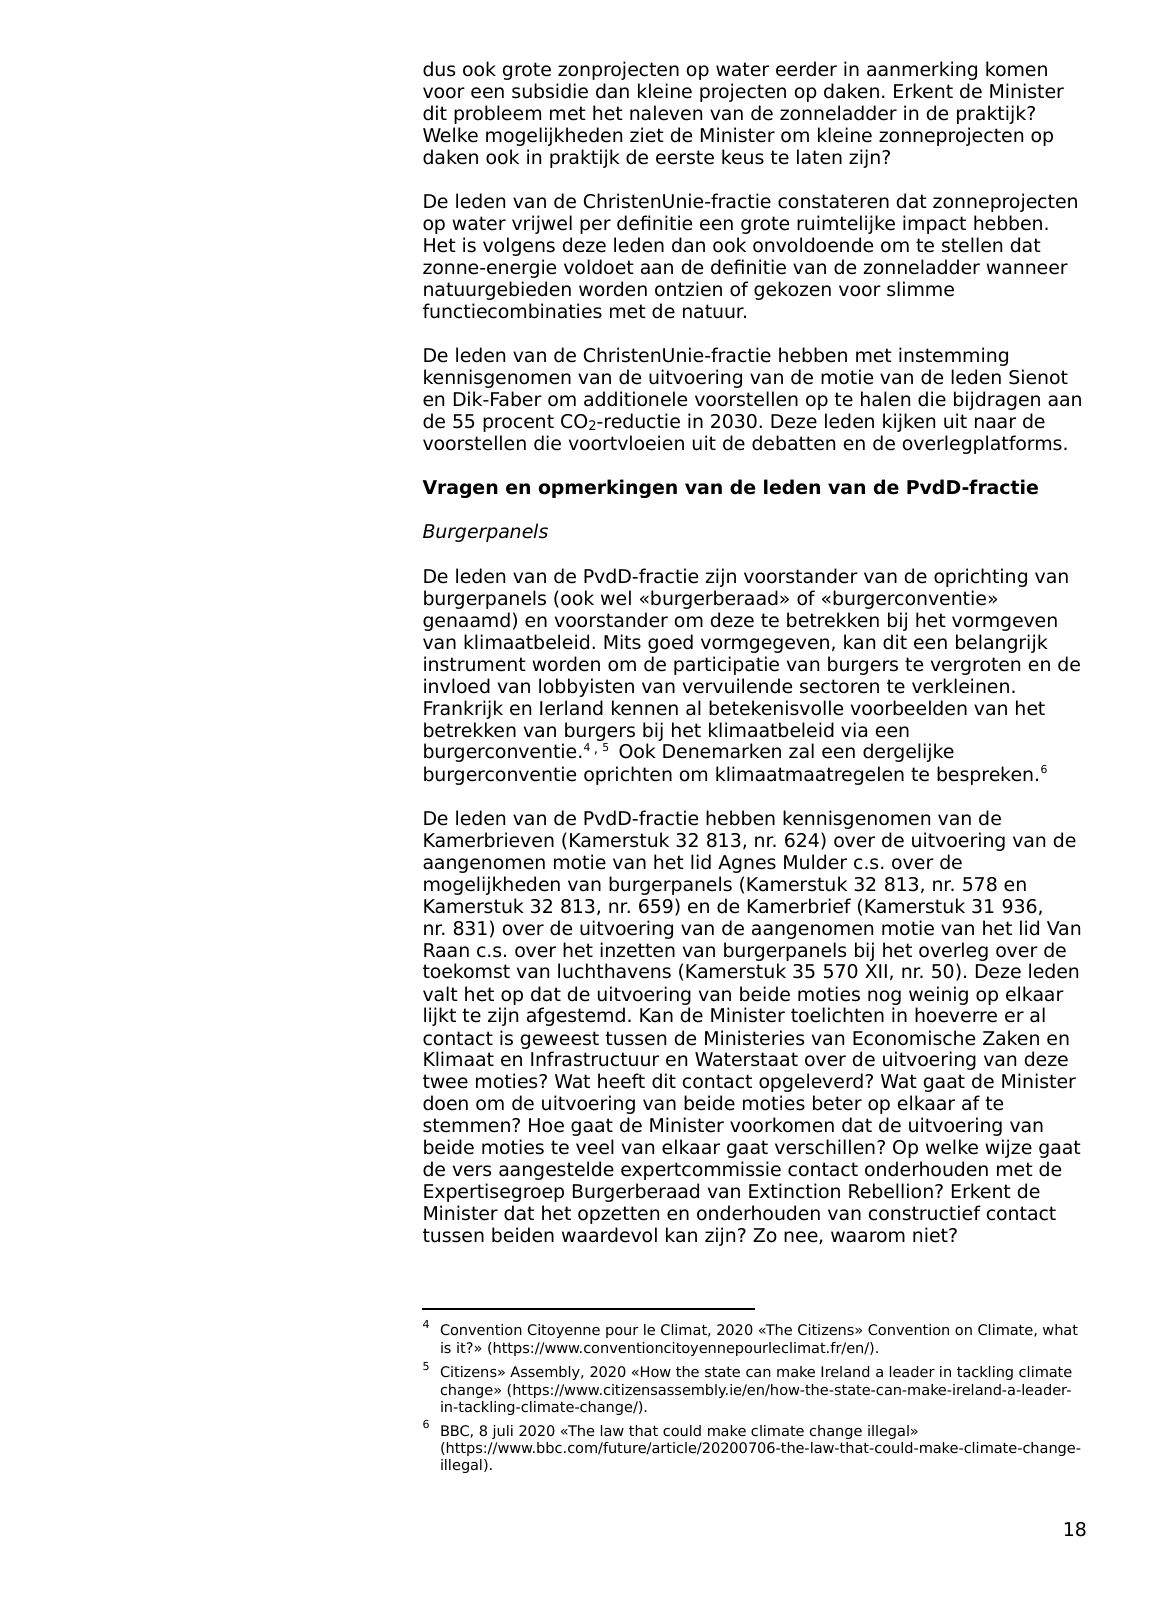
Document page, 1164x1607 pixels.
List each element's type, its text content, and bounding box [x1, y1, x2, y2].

subtitle Vragen en opmerkingen van de leden van de PvdD-fractie [422, 477, 1087, 499]
text Convention Citoyenne pour le Climat, 2020 «The Citizens» Convention on Climate, what is it?» (https://www.conventioncitoyennepourleclimat.fr/en/). [422, 1318, 1087, 1357]
subtitle Burgerpanels [422, 521, 1087, 543]
text De leden van de PvdD-fractie zijn voorstander van de oprichting van burgerpanels (ook wel «burgerberaad» of «burgerconventie» genaamd) en voorstander om deze te betrekken bij het vormgeven van klimaatbeleid. Mits goed vormgegeven, kan dit een belangrijk instrument worden om de participatie van burgers te vergroten en de invloed van lobbyisten van vervuilende sectoren te verkleinen. Frankrijk en Ierland kennen al betekenisvolle voorbeelden van het betrekken van burgers bij het klimaatbeleid via een burgerconventie., Ook Denemarken zal een dergelijke burgerconventie oprichten om klimaatmaatregelen te bespreken. [422, 566, 1087, 785]
text Citizens» Assembly, 2020 «How the state can make Ireland a leader in tackling climate change» (https://www.citizensassembly.ie/en/how-the-state-can-make-ireland-a-leader-in-tackling-climate-change/). [422, 1360, 1087, 1416]
text De leden van de PvdD-fractie hebben kennisgenomen van de Kamerbrieven (Kamerstuk 32 813, nr. 624) over de uitvoering van de aangenomen motie van het lid Agnes Mulder c.s. over de mogelijkheden van burgerpanels (Kamerstuk 32 813, nr. 578 en Kamerstuk 32 813, nr. 659) en de Kamerbrief (Kamerstuk 31 936, nr. 831) over de uitvoering van de aangenomen motie van het lid Van Raan c.s. over het inzetten van burgerpanels bij het overleg over de toekomst van luchthavens (Kamerstuk 35 570 XII, nr. 50). Deze leden valt het op dat de uitvoering van beide moties nog weinig op elkaar lijkt te zijn afgestemd. Kan de Minister toelichten in hoeverre er al contact is geweest tussen de Ministeries van Economische Zaken en Klimaat en Infrastructuur en Waterstaat over de uitvoering van deze twee moties? Wat heeft dit contact opgeleverd? Wat gaat de Minister doen om de uitvoering van beide moties beter op elkaar af te stemmen? Hoe gaat de Minister voorkomen dat de uitvoering van beide moties te veel van elkaar gaat verschillen? Op welke wijze gaat de vers aangestelde expertcommissie contact onderhouden met de Expertisegroep Burgerberaad van Extinction Rebellion? Erkent de Minister dat het opzetten en onderhouden van constructief contact tussen beiden waardevol kan zijn? Zo nee, waarom niet? [422, 808, 1087, 1247]
text De leden van de ChristenUnie-fractie hebben met instemming kennisgenomen van de uitvoering van de motie van de leden Sienot en Dik-Faber om additionele voorstellen op te halen die bijdragen aan de 55 procent CO2-reductie in 2030. Deze leden kijken uit naar de voorstellen die voortvloeien uit de debatten en de overlegplatforms. [422, 345, 1087, 455]
text De leden van de ChristenUnie-fractie constateren dat zonneprojecten op water vrijwel per definitie een grote ruimtelijke impact hebben. Het is volgens deze leden dan ook onvoldoende om te stellen dat zonne-energie voldoet aan de definitie van de zonneladder wanneer natuurgebieden worden ontzien of gekozen voor slimme functiecombinaties met de natuur. [422, 191, 1087, 323]
text dus ook grote zonprojecten op water eerder in aanmerking komen voor een subsidie dan kleine projecten op daken. Erkent de Minister dit probleem met het naleven van de zonneladder in de praktijk? Welke mogelijkheden ziet de Minister om kleine zonneprojecten op daken ook in praktijk de eerste keus te laten zijn? [422, 59, 1087, 169]
text BBC, 8 juli 2020 «The law that could make climate change illegal» (https://www.bbc.com/future/article/20200706-the-law-that-could-make-climate-change-illegal). [422, 1418, 1087, 1474]
